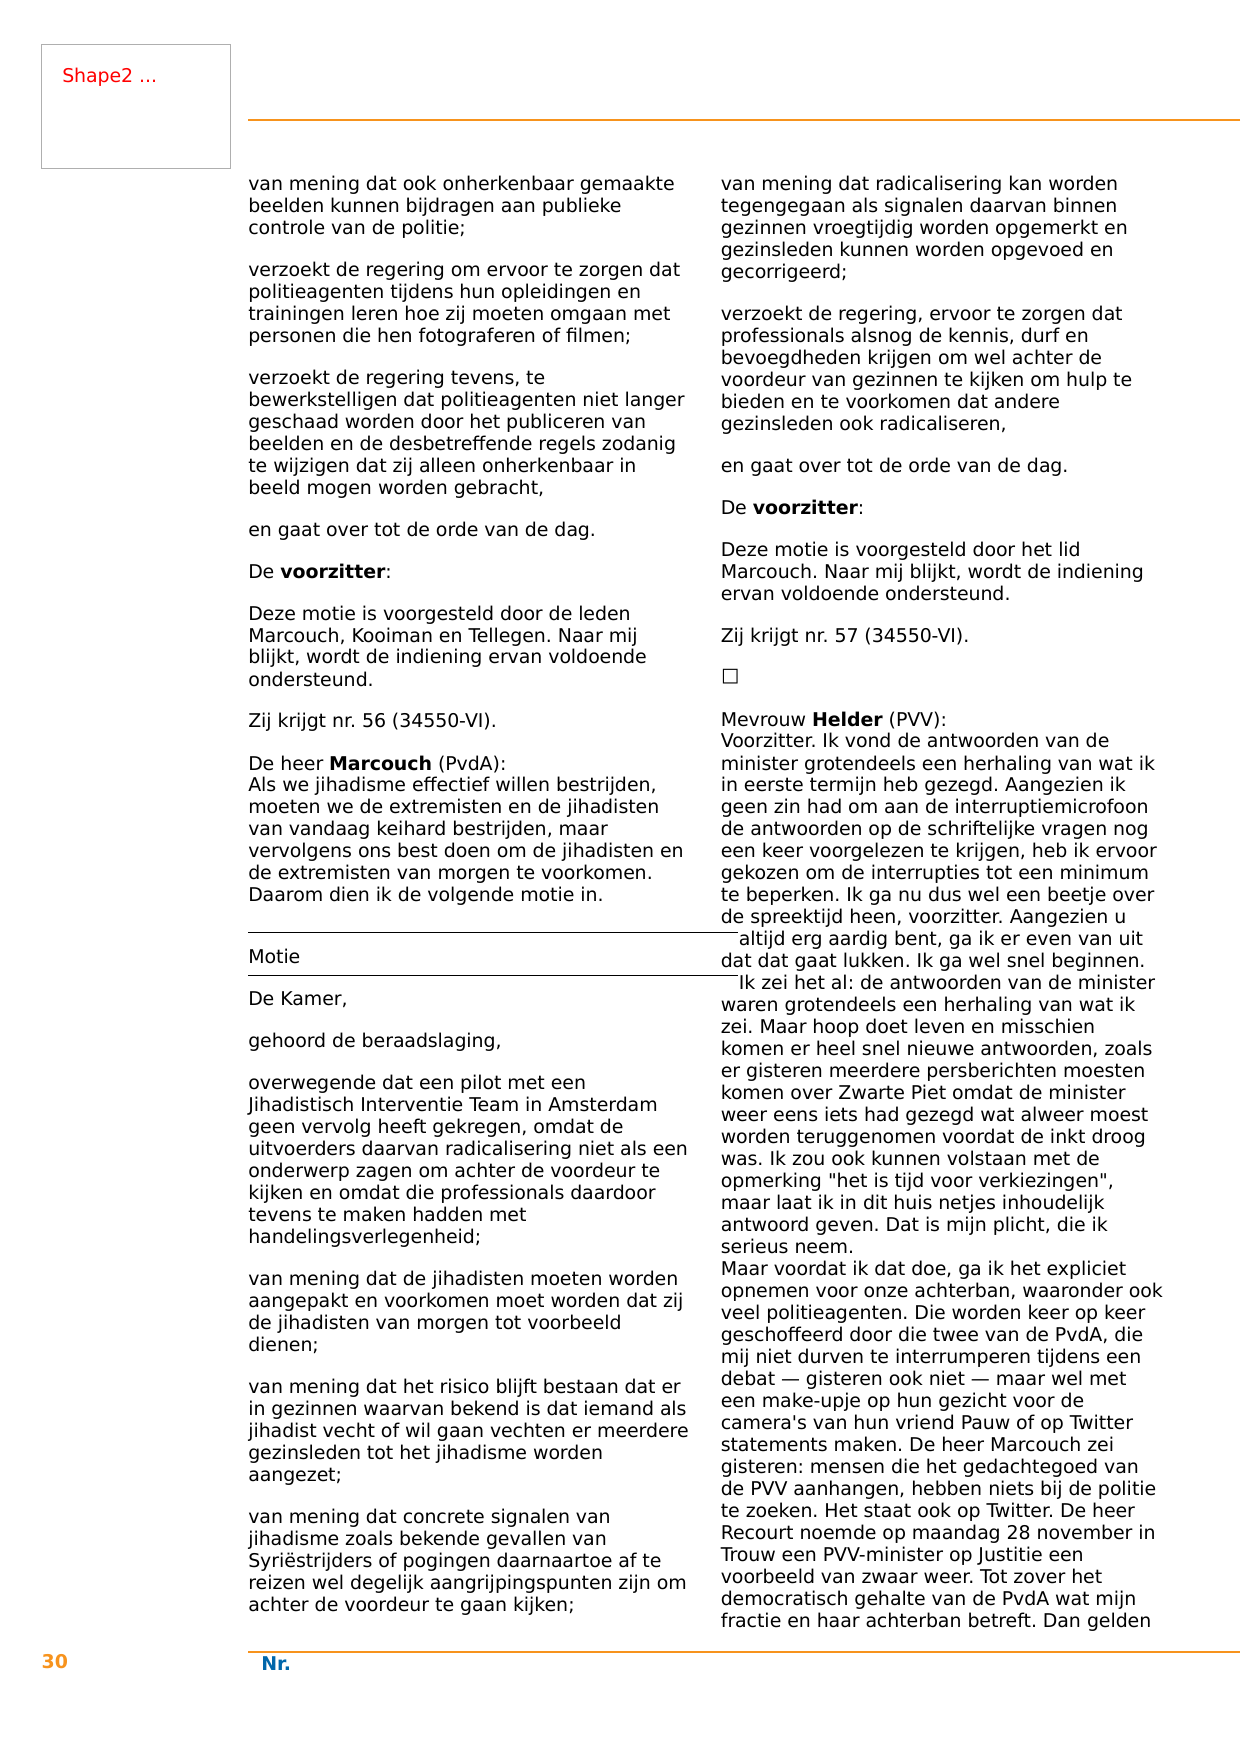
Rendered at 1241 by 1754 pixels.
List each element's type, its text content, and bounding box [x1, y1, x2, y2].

text Motie [248, 946, 691, 968]
text gehoord de beraadslaging, [248, 1030, 691, 1052]
text Als we jihadisme effectief willen bestrijden, moeten we de extremisten en de jihadisten van vandaag keihard bestrijden, maar vervolgens ons best doen om de jihadisten en de extremisten van morgen te voorkomen. Daarom dien ik de volgende motie in. [248, 774, 691, 906]
text en gaat over tot de orde van de dag. [248, 518, 691, 541]
text Zij krijgt nr. 57 (34550-VI). [721, 624, 1163, 646]
text De heer Marcouch (PvdA): [248, 752, 691, 774]
text verzoekt de regering om ervoor te zorgen dat politieagenten tijdens hun opleidingen en trainingen leren hoe zij moeten omgaan met personen die hen fotograferen of filmen; [248, 259, 691, 347]
text De voorzitter: [721, 497, 1163, 518]
text De Kamer, [248, 988, 691, 1010]
text De voorzitter: [248, 561, 691, 582]
text Deze motie is voorgesteld door het lid Marcouch. Naar mij blijkt, wordt de indiening ervan voldoende ondersteund. [721, 538, 1163, 604]
text van mening dat ook onherkenbaar gemaakte beelden kunnen bijdragen aan publieke controle van de politie; [248, 173, 691, 239]
text van mening dat de jihadisten moeten worden aangepakt en voorkomen moet worden dat zij de jihadisten van morgen tot voorbeeld dienen; [248, 1268, 691, 1356]
text ⬜ [721, 666, 1163, 688]
text van mening dat radicalisering kan worden tegengegaan als signalen daarvan binnen gezinnen vroegtijdig worden opgemerkt en gezinsleden kunnen worden opgevoed en gecorrigeerd; [721, 173, 1163, 283]
text Mevrouw Helder (PVV): [721, 708, 1163, 730]
text Voorzitter. Ik vond de antwoorden van de minister grotendeels een herhaling van wat ik in eerste termijn heb gezegd. Aangezien ik geen zin had om aan de interruptiemicrofoon de antwoorden op de schriftelijke vragen nog een keer voorgelezen te krijgen, heb ik ervoor gekozen om de interrupties tot een minimum te beperken. Ik ga nu dus wel een beetje over de spreektijd heen, voorzitter. Aangezien u altijd erg aardig bent, ga ik er even van uit dat dat gaat lukken. Ik ga wel snel beginnen. [721, 730, 1163, 972]
text en gaat over tot de orde van de dag. [721, 454, 1163, 477]
text Ik zei het al: de antwoorden van de minister waren grotendeels een herhaling van wat ik zei. Maar hoop doet leven en misschien komen er heel snel nieuwe antwoorden, zoals er gisteren meerdere persberichten moesten komen over Zwarte Piet omdat de minister weer eens iets had gezegd wat alweer moest worden teruggenomen voordat de inkt droog was. Ik zou ook kunnen volstaan met de opmerking "het is tijd voor verkiezingen", maar laat ik in dit huis netjes inhoudelijk antwoord geven. Dat is mijn plicht, die ik serieus neem. [721, 972, 1163, 1258]
text Deze motie is voorgesteld door de leden Marcouch, Kooiman en Tellegen. Naar mij blijkt, wordt de indiening ervan voldoende ondersteund. [248, 602, 691, 690]
text verzoekt de regering tevens, te bewerkstelligen dat politieagenten niet langer geschaad worden door het publiceren van beelden en de desbetreffende regels zodanig te wijzigen dat zij alleen onherkenbaar in beeld mogen worden gebracht, [248, 367, 691, 498]
text overwegende dat een pilot met een Jihadistisch Interventie Team in Amsterdam geen vervolg heeft gekregen, omdat de uitvoerders daarvan radicalisering niet als een onderwerp zagen om achter de voordeur te kijken en omdat die professionals daardoor tevens te maken hadden met handelingsverlegenheid; [248, 1072, 691, 1248]
text verzoekt de regering, ervoor te zorgen dat professionals alsnog de kennis, durf en bevoegdheden krijgen om wel achter de voordeur van gezinnen te kijken om hulp te bieden en te voorkomen dat andere gezinsleden ook radicaliseren, [721, 303, 1163, 434]
text Zij krijgt nr. 56 (34550-VI). [248, 710, 691, 732]
text Maar voordat ik dat doe, ga ik het expliciet opnemen voor onze achterban, waaronder ook veel politieagenten. Die worden keer op keer geschoffeerd door die twee van de PvdA, die mij niet durven te interrumperen tijdens een debat — gisteren ook niet — maar wel met een make-upje op hun gezicht voor de camera's van hun vriend Pauw of op Twitter statements maken. De heer Marcouch zei gisteren: mensen die het gedachtegoed van de PVV aanhangen, hebben niets bij de politie te zoeken. Het staat ook op Twitter. De heer Recourt noemde op maandag 28 november in Trouw een PVV-minister op Justitie een voorbeeld van zwaar weer. Tot zover het democratisch gehalte van de PvdA wat mijn fractie en haar achterban betreft. Dan gelden [721, 1258, 1163, 1632]
text van mening dat concrete signalen van jihadisme zoals bekende gevallen van Syriëstrijders of pogingen daarnaartoe af te reizen wel degelijk aangrijpingspunten zijn om achter de voordeur te gaan kijken; [248, 1506, 691, 1616]
text van mening dat het risico blijft bestaan dat er in gezinnen waarvan bekend is dat iemand als jihadist vecht of wil gaan vechten er meerdere gezinsleden tot het jihadisme worden aangezet; [248, 1376, 691, 1486]
